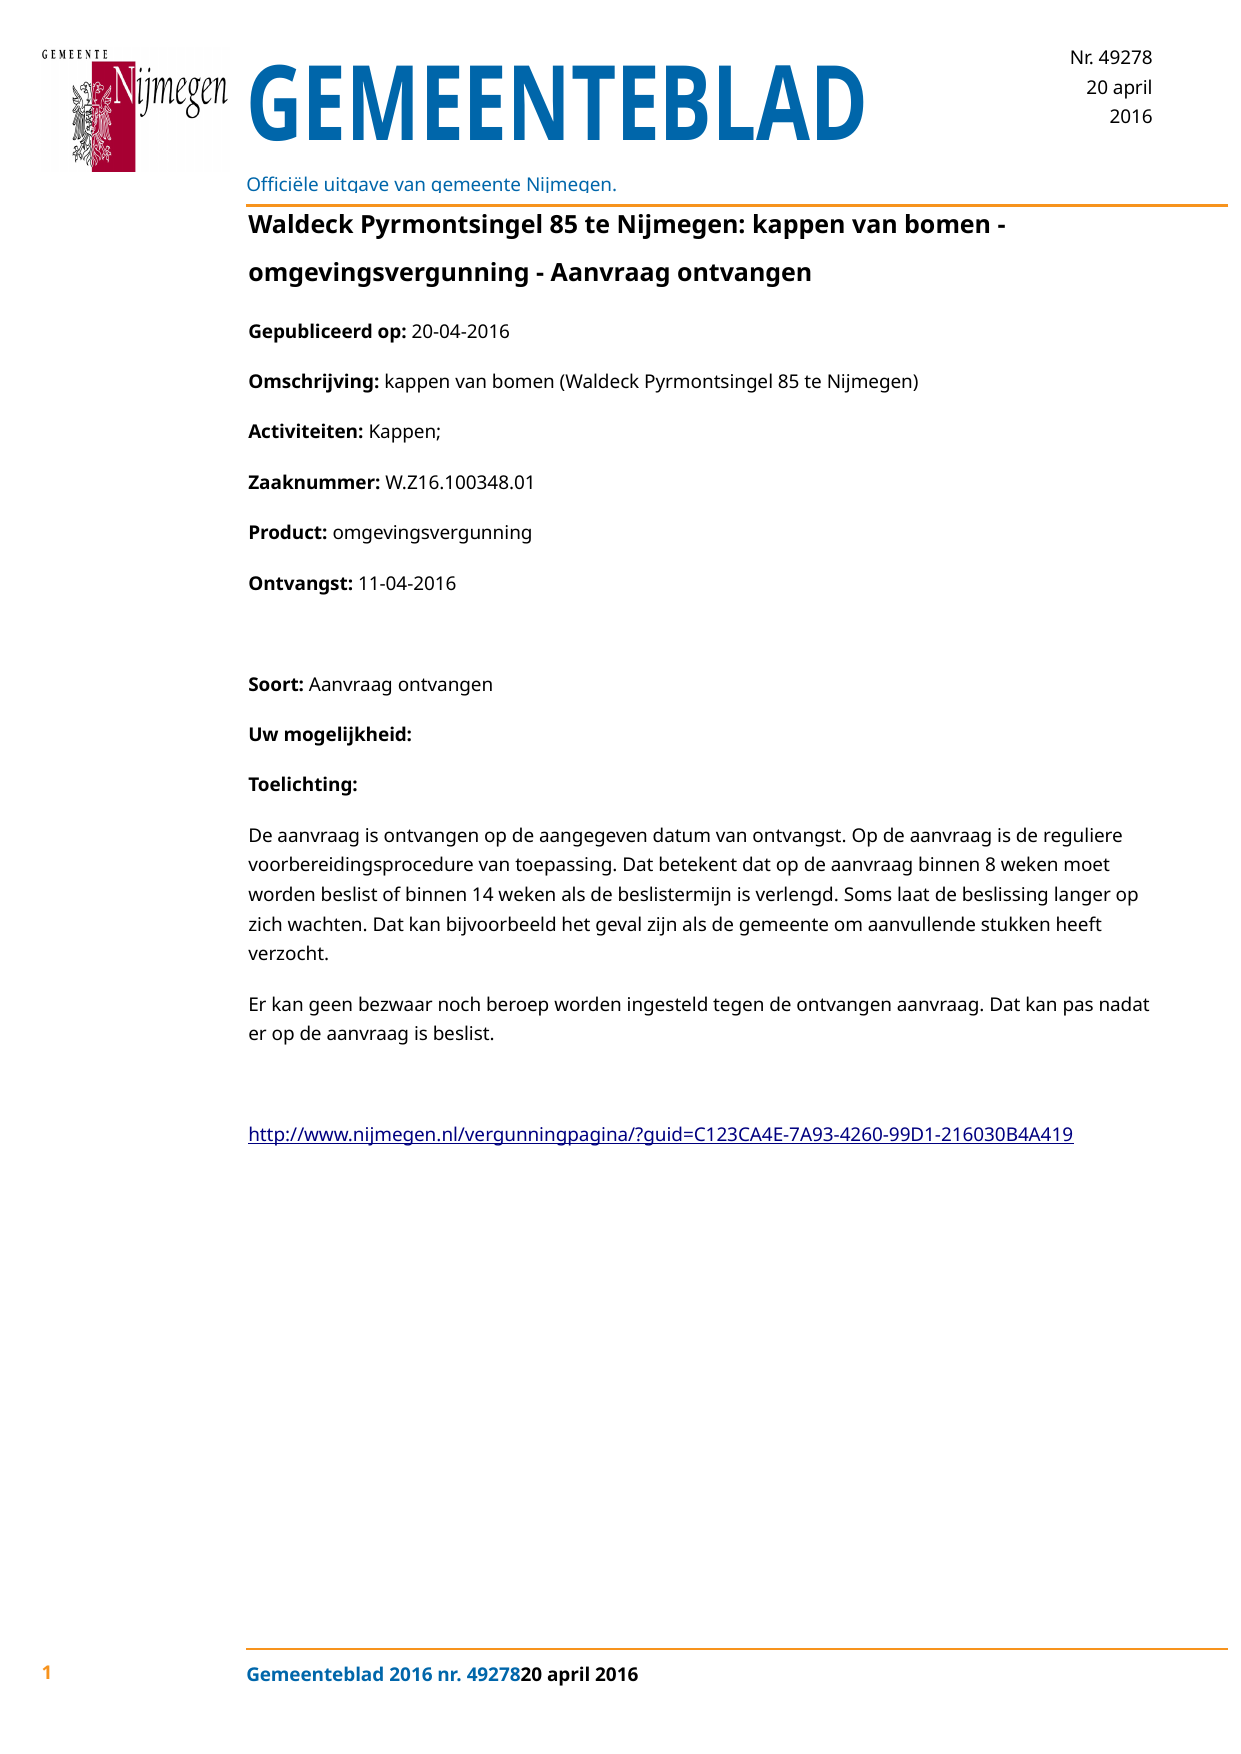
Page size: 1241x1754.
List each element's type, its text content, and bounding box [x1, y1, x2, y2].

text Ontvangst: 11-04-2016 [248, 570, 1152, 596]
text Waldeck Pyrmontsingel 85 te Nijmegen: kappen van bomen - omgevingsvergunning - Aanvraag ontvangen [248, 207, 1152, 288]
text Product: omgevingsvergunning [248, 519, 1152, 545]
text Soort: Aanvraag ontvangen [248, 671, 1152, 697]
text Omschrijving: kappen van bomen (Waldeck Pyrmontsingel 85 te Nijmegen) [248, 368, 1152, 394]
text Uw mogelijkheid: [248, 721, 1152, 747]
text Er kan geen bezwaar noch beroep worden ingesteld tegen de ontvangen aanvraag. Dat kan pas nadat er op de aanvraag is beslist. [248, 991, 1152, 1046]
picture [41, 47, 231, 172]
text De aanvraag is ontvangen op de aangegeven datum van ontvangst. Op de aanvraag is de reguliere voorbereidingsprocedure van toepassing. Dat betekent dat op de aanvraag binnen 8 weken moet worden beslist of binnen 14 weken als de beslistermijn is verlengd. Soms laat de beslissing langer op zich wachten. Dat kan bijvoorbeeld het geval zijn als de gemeente om aanvullende stukken heeft verzocht. [248, 822, 1152, 966]
text Activiteiten: Kappen; [248, 419, 1152, 444]
text Toelichting: [248, 772, 1152, 797]
text Zaaknummer: W.Z16.100348.01 [248, 469, 1152, 495]
text http://www.nijmegen.nl/vergunningpagina/?guid=C123CA4E-7A93-4260-99D1-216030B4A419 [248, 1121, 1152, 1147]
text Gepubliceerd op: 20-04-2016 [248, 318, 1152, 344]
